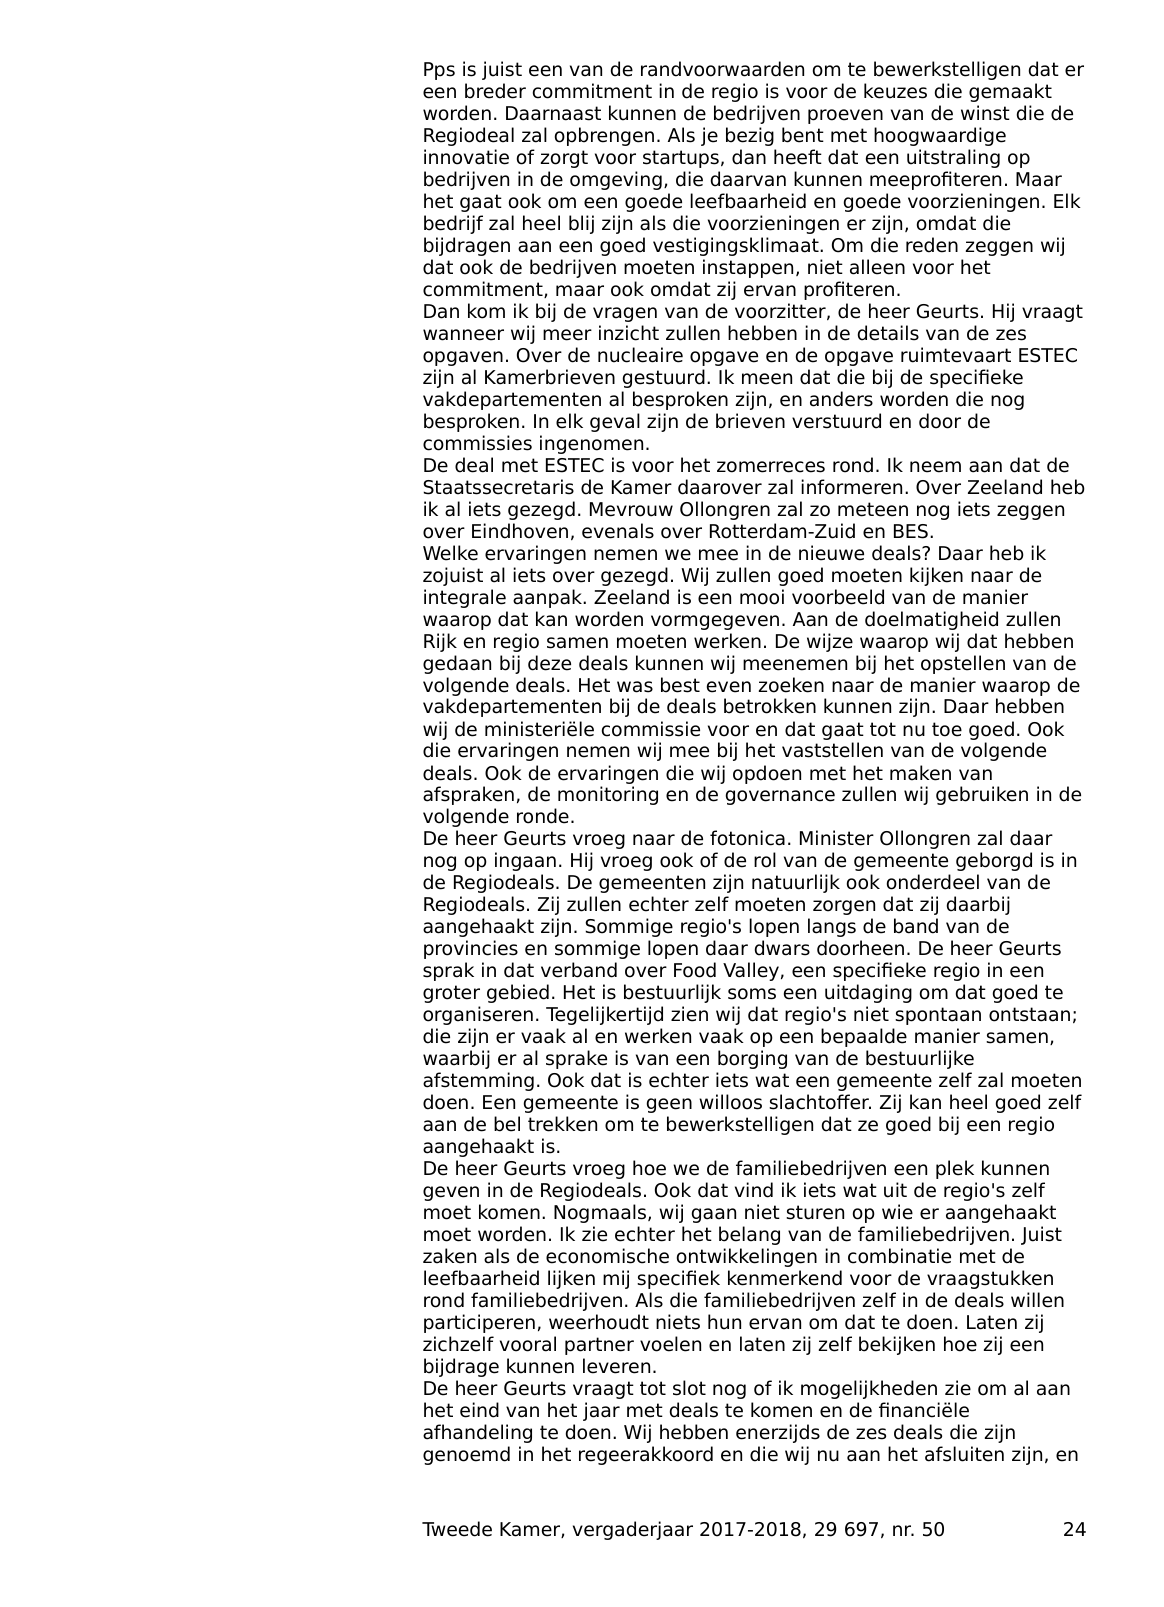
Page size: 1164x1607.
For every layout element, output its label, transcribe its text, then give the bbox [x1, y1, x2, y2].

text De heer Geurts vroeg hoe we de familiebedrijven een plek kunnen geven in de Regiodeals. Ook dat vind ik iets wat uit de regio's zelf moet komen. Nogmaals, wij gaan niet sturen op wie er aangehaakt moet worden. Ik zie echter het belang van de familiebedrijven. Juist zaken als de economische ontwikkelingen in combinatie met de leefbaarheid lijken mij specifiek kenmerkend voor de vraagstukken rond familiebedrijven. Als die familiebedrijven zelf in de deals willen participeren, weerhoudt niets hun ervan om dat te doen. Laten zij zichzelf vooral partner voelen en laten zij zelf bekijken hoe zij een bijdrage kunnen leveren. [422, 1158, 1087, 1378]
text De deal met ESTEC is voor het zomerreces rond. Ik neem aan dat de Staatssecretaris de Kamer daarover zal informeren. Over Zeeland heb ik al iets gezegd. Mevrouw Ollongren zal zo meteen nog iets zeggen over Eindhoven, evenals over Rotterdam-Zuid en BES. [422, 455, 1087, 543]
text Welke ervaringen nemen we mee in de nieuwe deals? Daar heb ik zojuist al iets over gezegd. Wij zullen goed moeten kijken naar de integrale aanpak. Zeeland is een mooi voorbeeld van de manier waarop dat kan worden vormgegeven. Aan de doelmatigheid zullen Rijk en regio samen moeten werken. De wijze waarop wij dat hebben gedaan bij deze deals kunnen wij meenemen bij het opstellen van de volgende deals. Het was best even zoeken naar de manier waarop de vakdepartementen bij de deals betrokken kunnen zijn. Daar hebben wij de ministeriële commissie voor en dat gaat tot nu toe goed. Ook die ervaringen nemen wij mee bij het vaststellen van de volgende deals. Ook de ervaringen die wij opdoen met het maken van afspraken, de monitoring en de governance zullen wij gebruiken in de volgende ronde. [422, 543, 1087, 828]
text Dan kom ik bij de vragen van de voorzitter, de heer Geurts. Hij vraagt wanneer wij meer inzicht zullen hebben in de details van de zes opgaven. Over de nucleaire opgave en de opgave ruimtevaart ESTEC zijn al Kamerbrieven gestuurd. Ik meen dat die bij de specifieke vakdepartementen al besproken zijn, en anders worden die nog besproken. In elk geval zijn de brieven verstuurd en door de commissies ingenomen. [422, 301, 1087, 455]
text De heer Geurts vraagt tot slot nog of ik mogelijkheden zie om al aan het eind van het jaar met deals te komen en de financiële afhandeling te doen. Wij hebben enerzijds de zes deals die zijn genoemd in het regeerakkoord en die wij nu aan het afsluiten zijn, en [422, 1378, 1087, 1466]
text De heer Geurts vroeg naar de fotonica. Minister Ollongren zal daar nog op ingaan. Hij vroeg ook of de rol van de gemeente geborgd is in de Regiodeals. De gemeenten zijn natuurlijk ook onderdeel van de Regiodeals. Zij zullen echter zelf moeten zorgen dat zij daarbij aangehaakt zijn. Sommige regio's lopen langs de band van de provincies en sommige lopen daar dwars doorheen. De heer Geurts sprak in dat verband over Food Valley, een specifieke regio in een groter gebied. Het is bestuurlijk soms een uitdaging om dat goed te organiseren. Tegelijkertijd zien wij dat regio's niet spontaan ontstaan; die zijn er vaak al en werken vaak op een bepaalde manier samen, waarbij er al sprake is van een borging van de bestuurlijke afstemming. Ook dat is echter iets wat een gemeente zelf zal moeten doen. Een gemeente is geen willoos slachtoffer. Zij kan heel goed zelf aan de bel trekken om te bewerkstelligen dat ze goed bij een regio aangehaakt is. [422, 828, 1087, 1158]
text Pps is juist een van de randvoorwaarden om te bewerkstelligen dat er een breder commitment in de regio is voor de keuzes die gemaakt worden. Daarnaast kunnen de bedrijven proeven van de winst die de Regiodeal zal opbrengen. Als je bezig bent met hoogwaardige innovatie of zorgt voor startups, dan heeft dat een uitstraling op bedrijven in de omgeving, die daarvan kunnen meeprofiteren. Maar het gaat ook om een goede leefbaarheid en goede voorzieningen. Elk bedrijf zal heel blij zijn als die voorzieningen er zijn, omdat die bijdragen aan een goed vestigingsklimaat. Om die reden zeggen wij dat ook de bedrijven moeten instappen, niet alleen voor het commitment, maar ook omdat zij ervan profiteren. [422, 59, 1087, 301]
